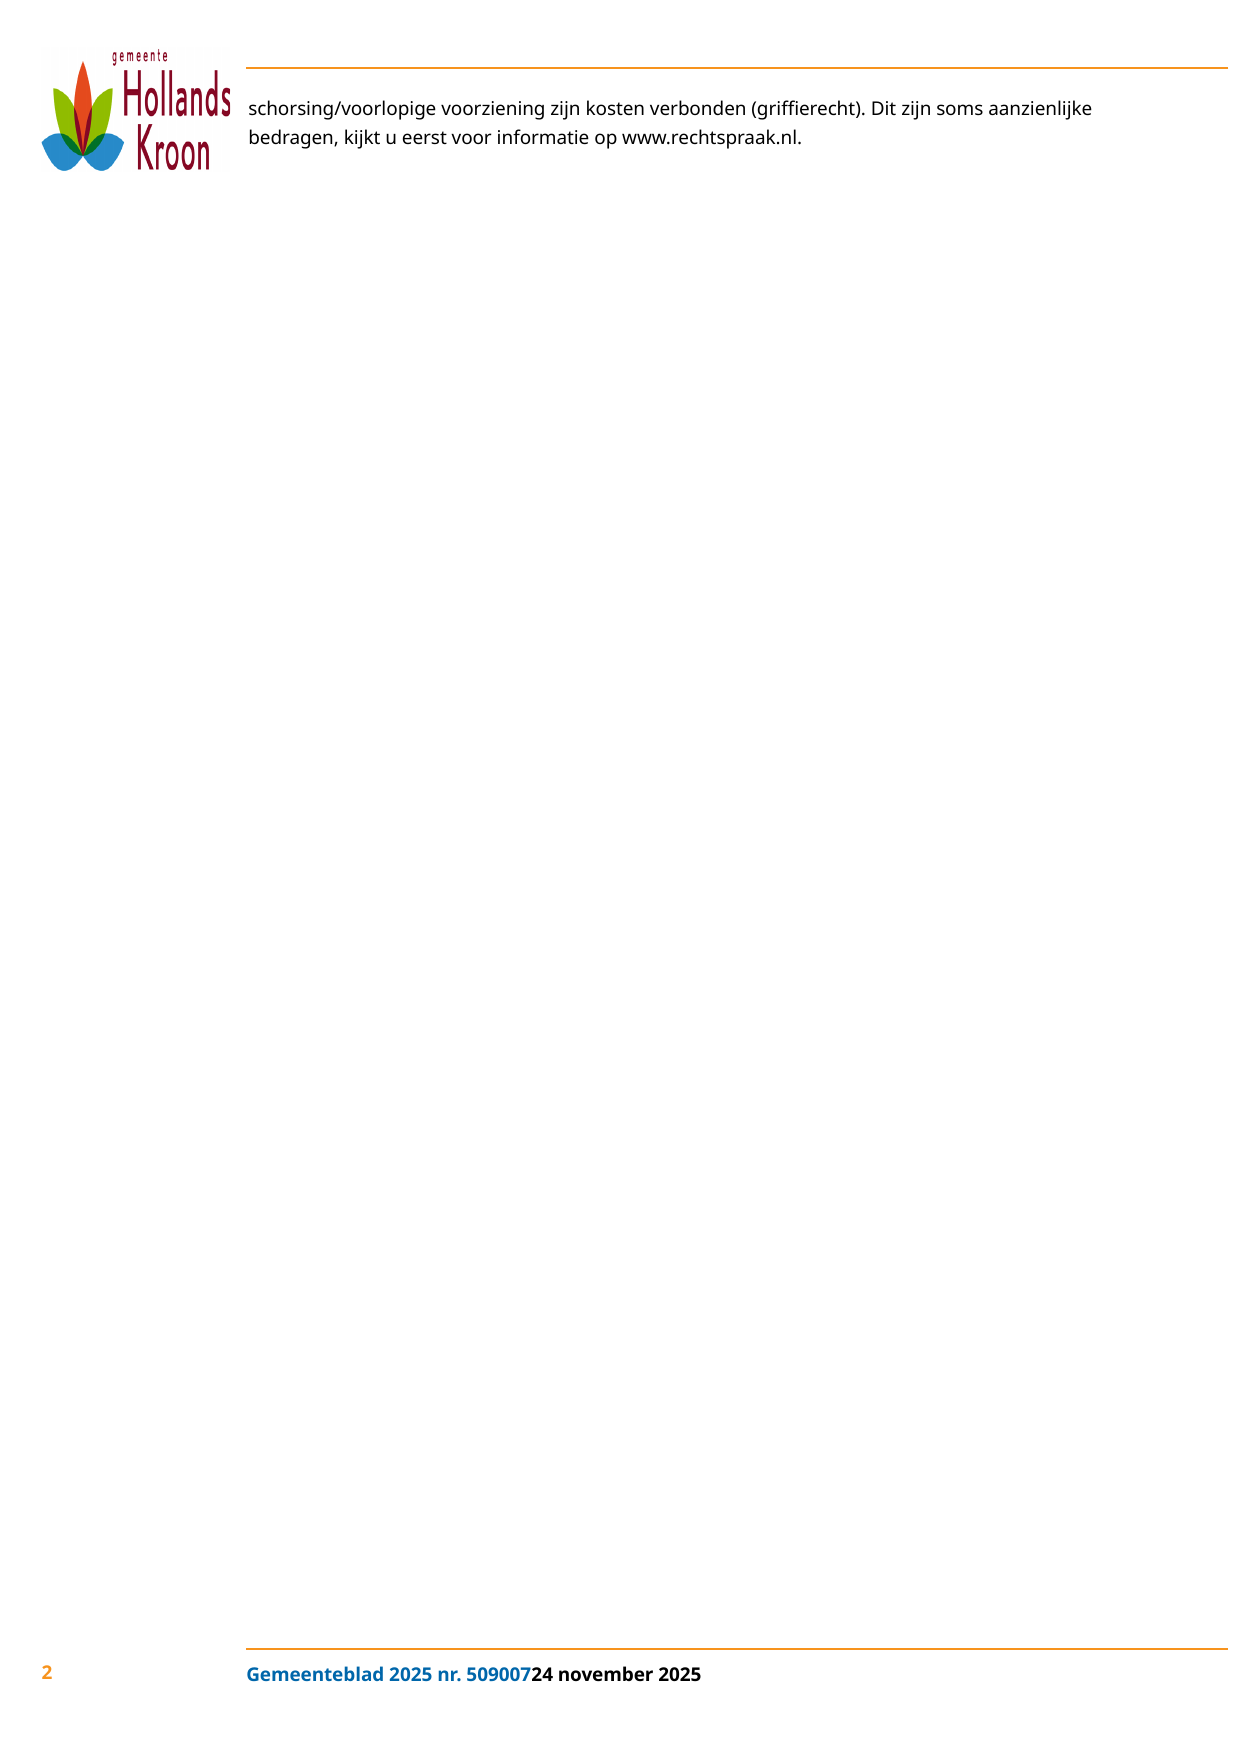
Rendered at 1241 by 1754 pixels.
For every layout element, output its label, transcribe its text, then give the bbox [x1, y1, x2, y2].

picture [41, 47, 231, 172]
text schorsing/voorlopige voorziening zijn kosten verbonden (griffierecht). Dit zijn soms aanzienlijke bedragen, kijkt u eerst voor informatie op www.rechtspraak.nl. [248, 95, 1152, 150]
